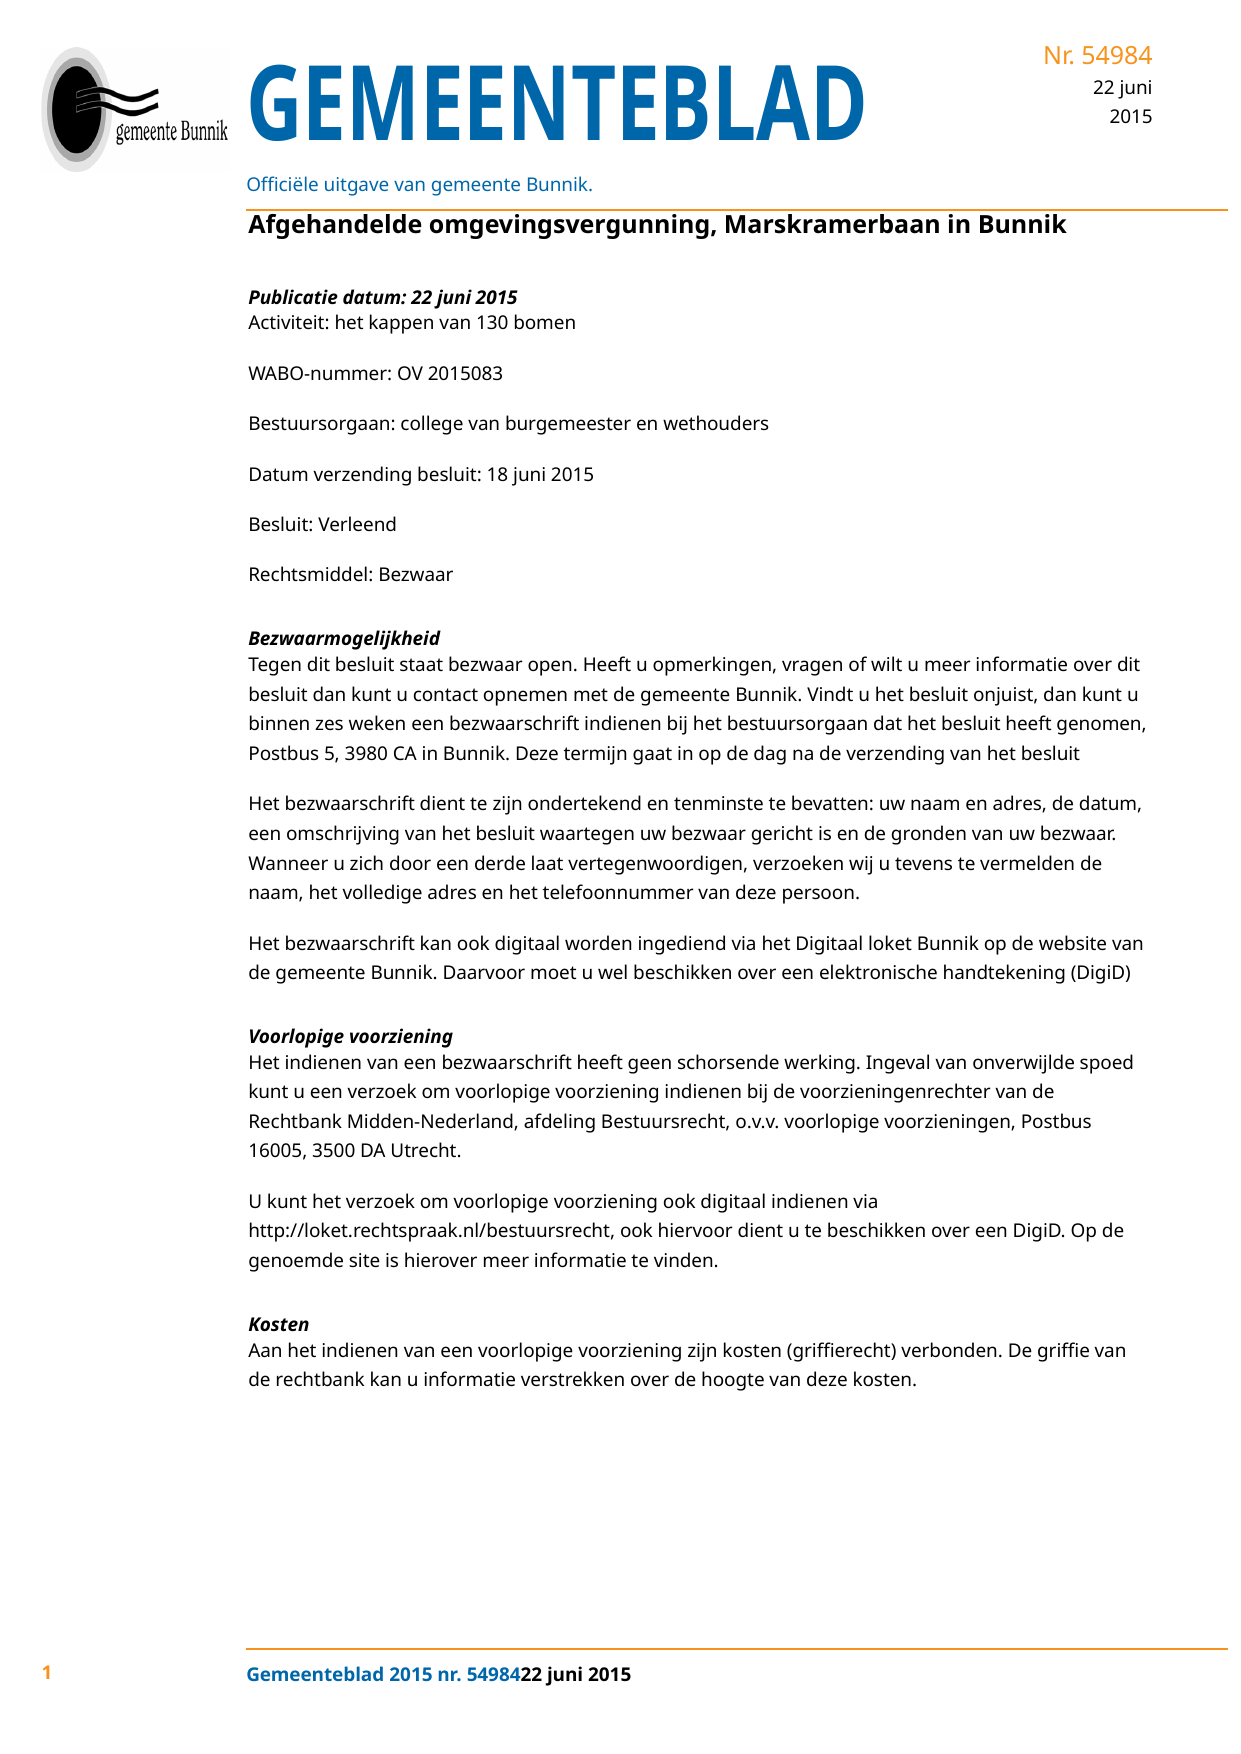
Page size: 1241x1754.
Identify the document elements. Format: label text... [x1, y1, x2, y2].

text Rechtsmiddel: Bezwaar [248, 562, 1152, 587]
text U kunt het verzoek om voorlopige voorziening ook digitaal indienen via http://loket.rechtspraak.nl/bestuursrecht, ook hiervoor dient u te beschikken over een DigiD. Op de genoemde site is hierover meer informatie te vinden. [248, 1188, 1152, 1273]
text Besluit: Verleend [248, 511, 1152, 537]
text Bestuursorgaan: college van burgemeester en wethouders [248, 410, 1152, 436]
text WABO-nummer: OV 2015083 [248, 360, 1152, 386]
text Afgehandelde omgevingsvergunning, Marskramerbaan in Bunnik [248, 211, 1152, 241]
text Bezwaarmogelijkheid [248, 626, 1152, 651]
text Datum verzending besluit: 18 juni 2015 [248, 461, 1152, 487]
text Aan het indienen van een voorlopige voorziening zijn kosten (griffierecht) verbonden. De griffie van de rechtbank kan u informatie verstrekken over de hoogte van deze kosten. [248, 1337, 1152, 1392]
text Het bezwaarschrift kan ook digitaal worden ingediend via het Digitaal loket Bunnik op de website van de gemeente Bunnik. Daarvoor moet u wel beschikken over een elektronische handtekening (DigiD) [248, 930, 1152, 985]
text Het indienen van een bezwaarschrift heeft geen schorsende werking. Ingeval van onverwijlde spoed kunt u een verzoek om voorlopige voorziening indienen bij de voorzieningenrechter van de Rechtbank Midden-Nederland, afdeling Bestuursrecht, o.v.v. voorlopige voorzieningen, Postbus 16005, 3500 DA Utrecht. [248, 1049, 1152, 1163]
text Het bezwaarschrift dient te zijn ondertekend en tenminste te bevatten: uw naam en adres, de datum, een omschrijving van het besluit waartegen uw bezwaar gericht is en de gronden van uw bezwaar. Wanneer u zich door een derde laat vertegenwoordigen, verzoeken wij u tevens te vermelden de naam, het volledige adres en het telefoonnummer van deze persoon. [248, 791, 1152, 905]
text Voorlopige voorziening [248, 1023, 1152, 1049]
text Activiteit: het kappen van 130 bomen [248, 309, 1152, 335]
picture [41, 47, 231, 172]
text Tegen dit besluit staat bezwaar open. Heeft u opmerkingen, vragen of wilt u meer informatie over dit besluit dan kunt u contact opnemen met de gemeente Bunnik. Vindt u het besluit onjuist, dan kunt u binnen zes weken een bezwaarschrift indienen bij het bestuursorgaan dat het besluit heeft genomen, Postbus 5, 3980 CA in Bunnik. Deze termijn gaat in op de dag na de verzending van het besluit [248, 651, 1152, 766]
text Publicatie datum: 22 juni 2015 [248, 284, 1152, 309]
text Kosten [248, 1311, 1152, 1337]
